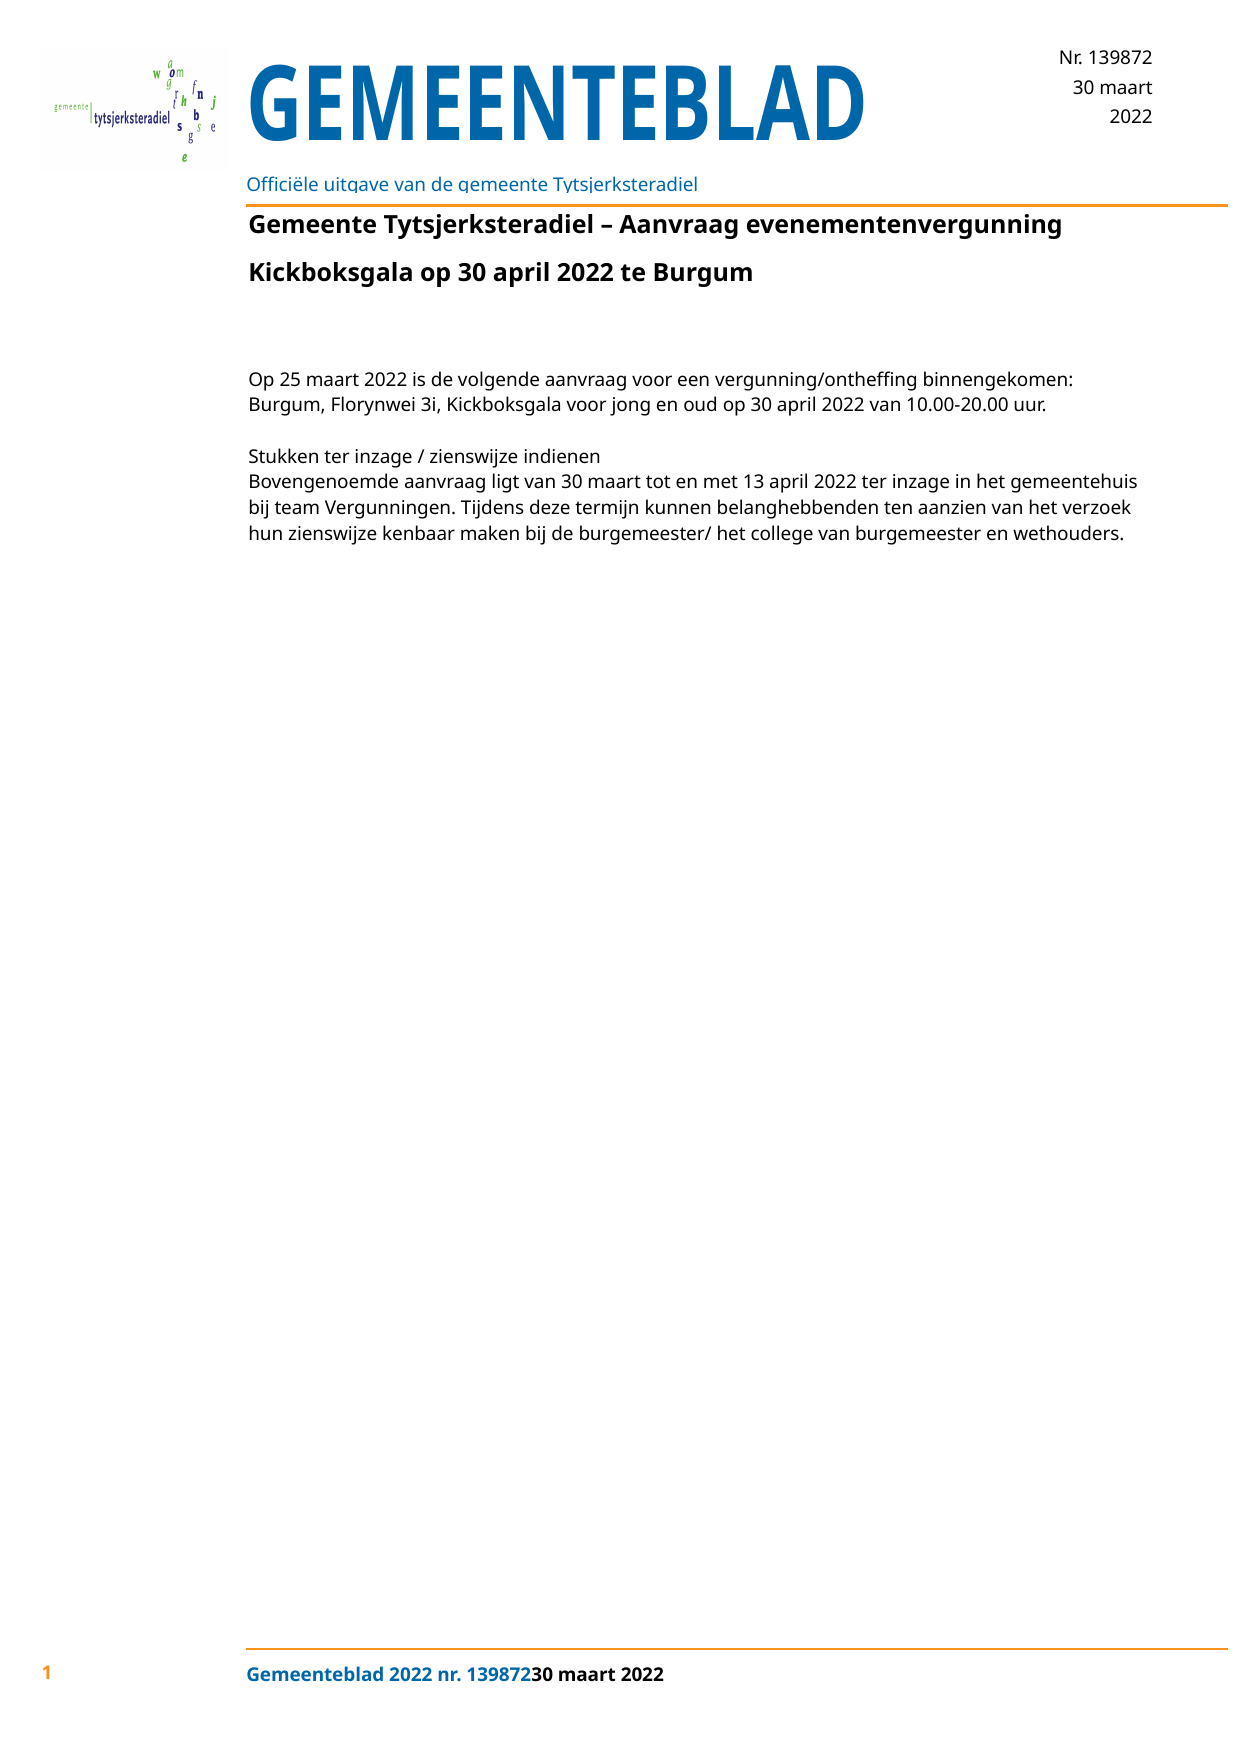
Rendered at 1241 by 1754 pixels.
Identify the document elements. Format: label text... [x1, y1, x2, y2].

picture [41, 47, 231, 172]
text Gemeente Tytsjerksteradiel – Aanvraag evenementenvergunning Kickboksgala op 30 april 2022 te Burgum [248, 207, 1152, 288]
text Op 25 maart 2022 is de volgende aanvraag voor een vergunning/ontheffing binnengekomen: [248, 366, 1152, 391]
text Stukken ter inzage / zienswijze indienen [248, 443, 1152, 469]
text Bovengenoemde aanvraag ligt van 30 maart tot en met 13 april 2022 ter inzage in het gemeentehuis bij team Vergunningen. Tijdens deze termijn kunnen belanghebbenden ten aanzien van het verzoek hun zienswijze kenbaar maken bij de burgemeester/ het college van burgemeester en wethouders. [248, 469, 1152, 546]
text Burgum, Florynwei 3i, Kickboksgala voor jong en oud op 30 april 2022 van 10.00-20.00 uur. [248, 391, 1152, 417]
